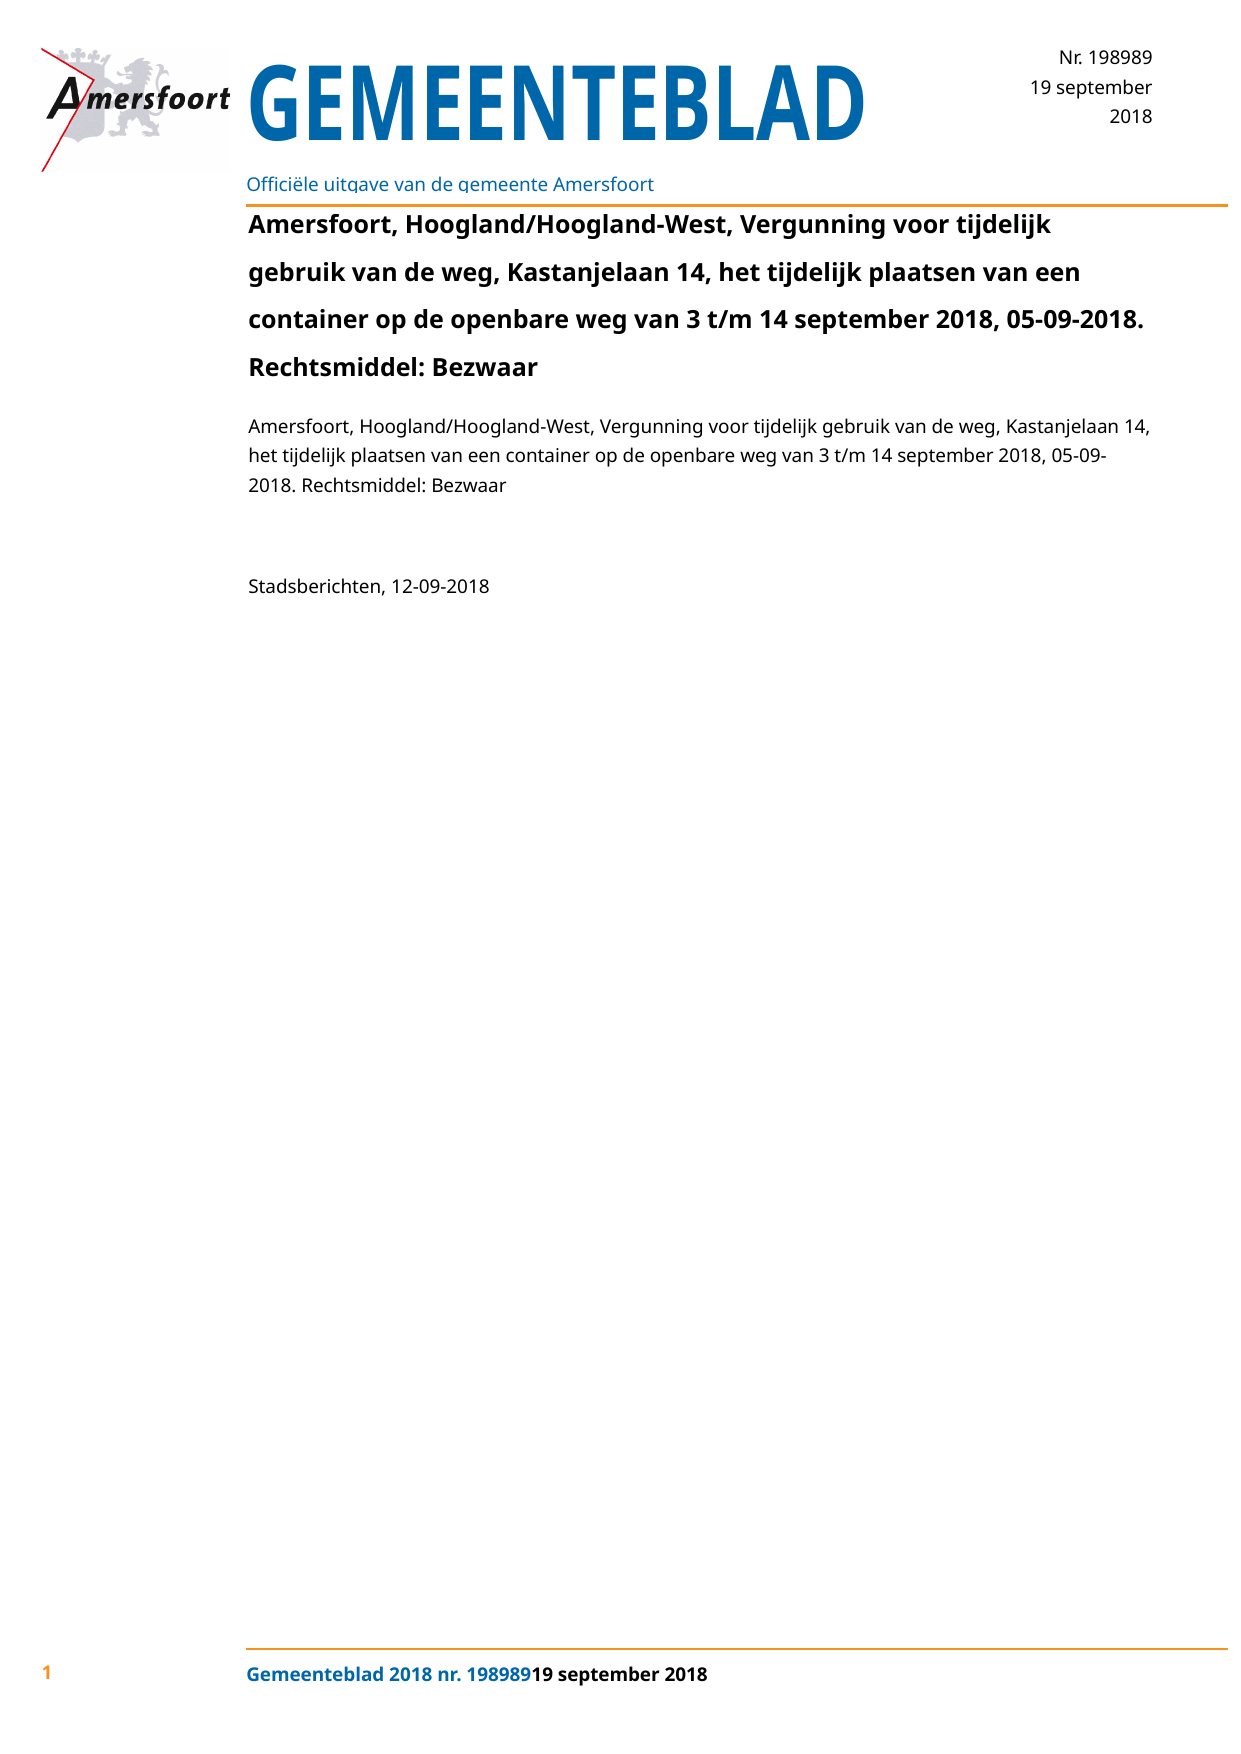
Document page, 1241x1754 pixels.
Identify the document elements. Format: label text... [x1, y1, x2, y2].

text Amersfoort, Hoogland/Hoogland-West, Vergunning voor tijdelijk gebruik van de weg, Kastanjelaan 14, het tijdelijk plaatsen van een container op de openbare weg van 3 t/m 14 september 2018, 05-09-2018. Rechtsmiddel: Bezwaar [248, 207, 1152, 384]
picture [41, 47, 231, 172]
text Stadsberichten, 12-09-2018 [248, 573, 1152, 599]
text Amersfoort, Hoogland/Hoogland-West, Vergunning voor tijdelijk gebruik van de weg, Kastanjelaan 14, het tijdelijk plaatsen van een container op de openbare weg van 3 t/m 14 september 2018, 05-09-2018. Rechtsmiddel: Bezwaar [248, 413, 1152, 498]
